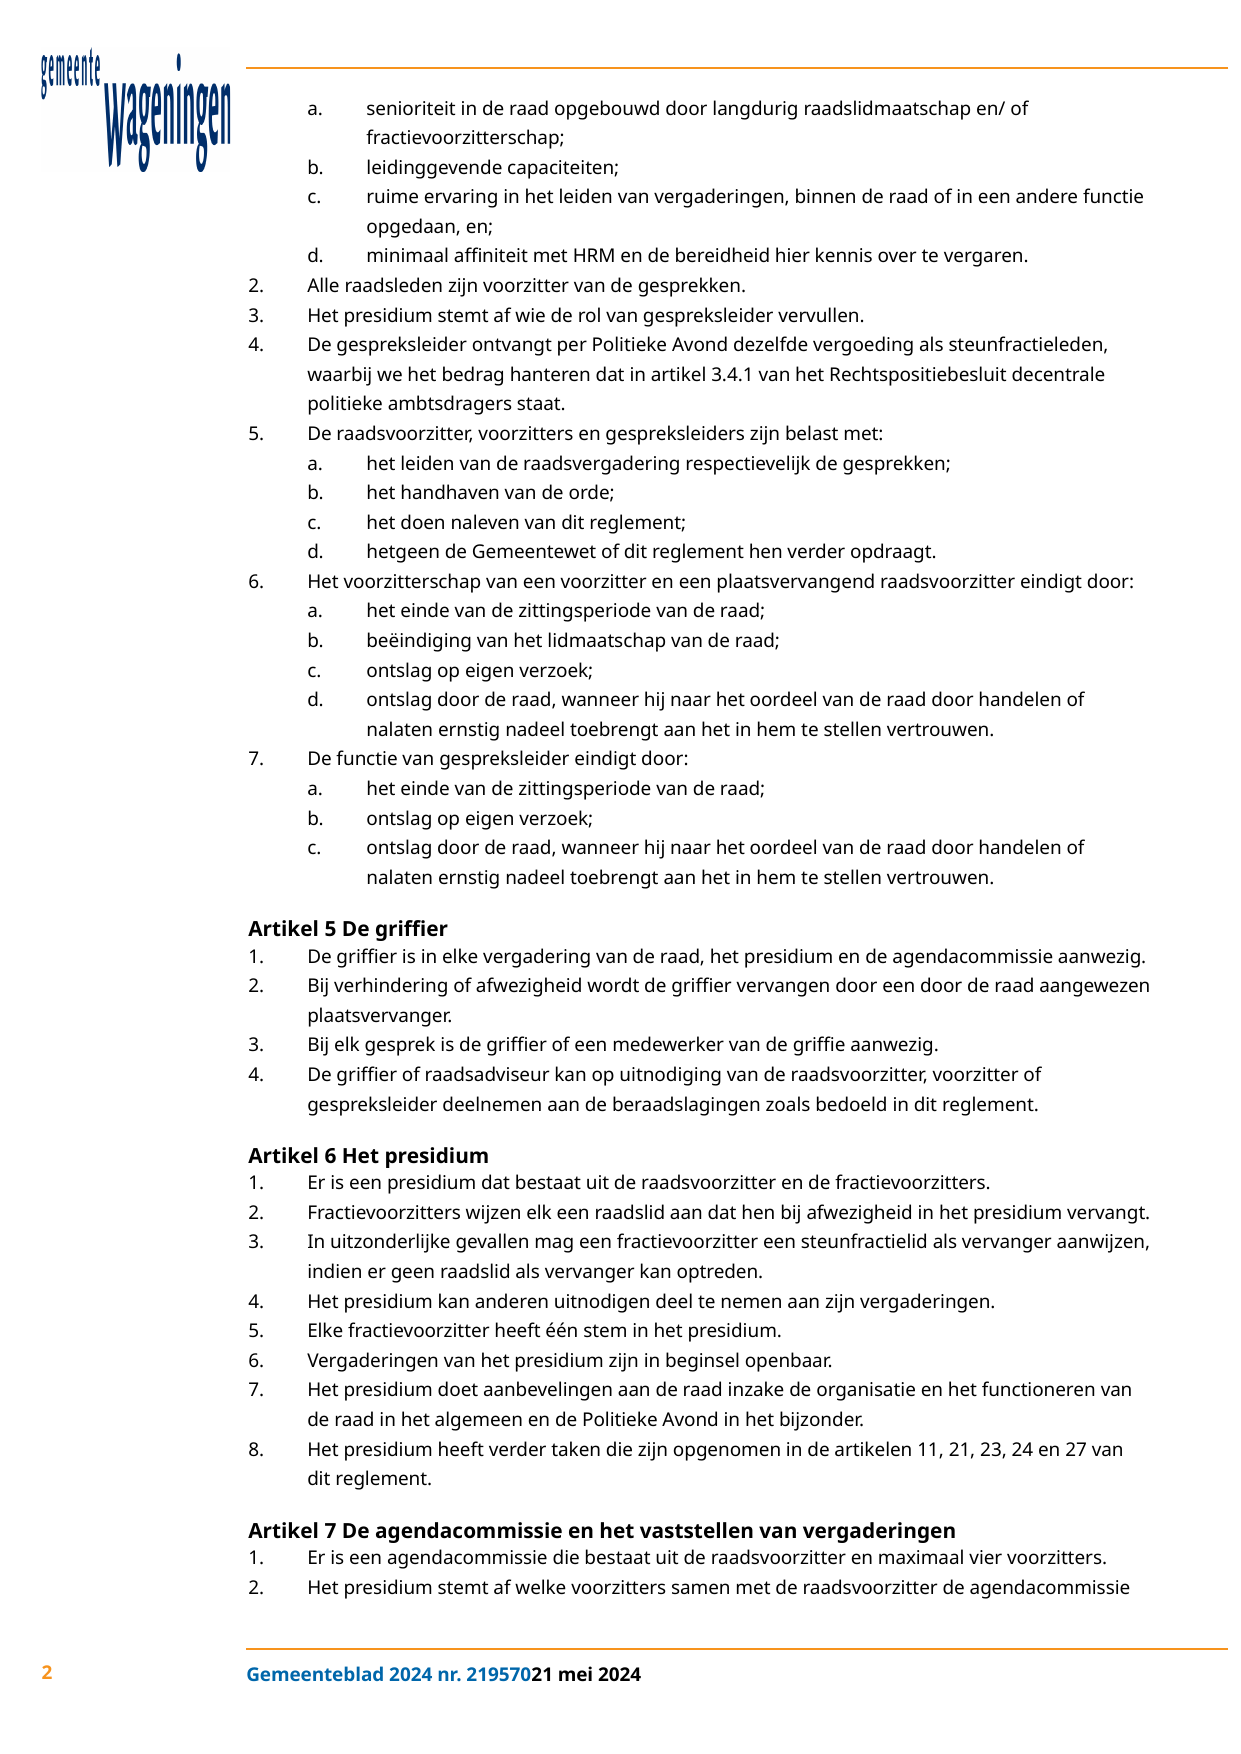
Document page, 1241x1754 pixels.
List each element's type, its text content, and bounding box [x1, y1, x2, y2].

list Het presidium heeft verder taken die zijn opgenomen in de artikelen 11, 21, 23, 24 en 27 van dit reglement. [248, 1436, 1152, 1491]
text Artikel 5 De griffier [248, 914, 1152, 943]
list het doen naleven van dit reglement; [307, 509, 1152, 535]
text Artikel 6 Het presidium [248, 1141, 1152, 1169]
list ontslag door de raad, wanneer hij naar het oordeel van de raad door handelen of nalaten ernstig nadeel toebrengt aan het in hem te stellen vertrouwen. [307, 686, 1152, 742]
list Het voorzitterschap van een voorzitter en een plaatsvervangend raadsvoorzitter eindigt door: [248, 568, 1152, 594]
list In uitzonderlijke gevallen mag een fractievoorzitter een steunfractielid als vervanger aanwijzen, indien er geen raadslid als vervanger kan optreden. [248, 1229, 1152, 1284]
list Fractievoorzitters wijzen elk een raadslid aan dat hen bij afwezigheid in het presidium vervangt. [248, 1199, 1152, 1225]
list minimaal affiniteit met HRM en de bereidheid hier kennis over te vergaren. [307, 243, 1152, 268]
list Elke fractievoorzitter heeft één stem in het presidium. [248, 1317, 1152, 1343]
list ruime ervaring in het leiden van vergaderingen, binnen de raad of in een andere functie opgedaan, en; [307, 183, 1152, 239]
list Bij elk gesprek is de griffier of een medewerker van de griffie aanwezig. [248, 1032, 1152, 1057]
list hetgeen de Gemeentewet of dit reglement hen verder opdraagt. [307, 538, 1152, 564]
list Het presidium doet aanbevelingen aan de raad inzake de organisatie en het functioneren van de raad in het algemeen en de Politieke Avond in het bijzonder. [248, 1377, 1152, 1432]
list ontslag door de raad, wanneer hij naar het oordeel van de raad door handelen of nalaten ernstig nadeel toebrengt aan het in hem te stellen vertrouwen. [307, 834, 1152, 890]
list Er is een presidium dat bestaat uit de raadsvoorzitter en de fractievoorzitters. [248, 1169, 1152, 1195]
list Het presidium kan anderen uitnodigen deel te nemen aan zijn vergaderingen. [248, 1288, 1152, 1314]
list het handhaven van de orde; [307, 479, 1152, 505]
picture [41, 47, 231, 172]
text Artikel 7 De agendacommissie en het vaststellen van vergaderingen [248, 1516, 1152, 1544]
list Het presidium stemt af welke voorzitters samen met de raadsvoorzitter de agendacommissie [248, 1574, 1152, 1599]
list beëindiging van het lidmaatschap van de raad; [307, 627, 1152, 653]
list senioriteit in de raad opgebouwd door langdurig raadslidmaatschap en/ of fractievoorzitterschap; [307, 95, 1152, 150]
list Het presidium stemt af wie de rol van gespreksleider vervullen. [248, 302, 1152, 328]
list Vergaderingen van het presidium zijn in beginsel openbaar. [248, 1347, 1152, 1373]
list De griffier of raadsadviseur kan op uitnodiging van de raadsvoorzitter, voorzitter of gespreksleider deelnemen aan de beraadslagingen zoals bedoeld in dit reglement. [248, 1061, 1152, 1116]
list De functie van gespreksleider eindigt door: [248, 746, 1152, 771]
list De gespreksleider ontvangt per Politieke Avond dezelfde vergoeding als steunfractieleden, waarbij we het bedrag hanteren dat in artikel 3.4.1 van het Rechtspositiebesluit decentrale politieke ambtsdragers staat. [248, 331, 1152, 416]
list leidinggevende capaciteiten; [307, 154, 1152, 180]
list ontslag op eigen verzoek; [307, 805, 1152, 831]
list ontslag op eigen verzoek; [307, 657, 1152, 683]
list het einde van de zittingsperiode van de raad; [307, 775, 1152, 801]
list Er is een agendacommissie die bestaat uit de raadsvoorzitter en maximaal vier voorzitters. [248, 1544, 1152, 1570]
list De raadsvoorzitter, voorzitters en gespreksleiders zijn belast met: [248, 420, 1152, 446]
list De griffier is in elke vergadering van de raad, het presidium en de agendacommissie aanwezig. [248, 943, 1152, 968]
list het einde van de zittingsperiode van de raad; [307, 598, 1152, 623]
list het leiden van de raadsvergadering respectievelijk de gesprekken; [307, 450, 1152, 476]
list Alle raadsleden zijn voorzitter van de gesprekken. [248, 272, 1152, 298]
list Bij verhindering of afwezigheid wordt de griffier vervangen door een door de raad aangewezen plaatsvervanger. [248, 972, 1152, 1028]
